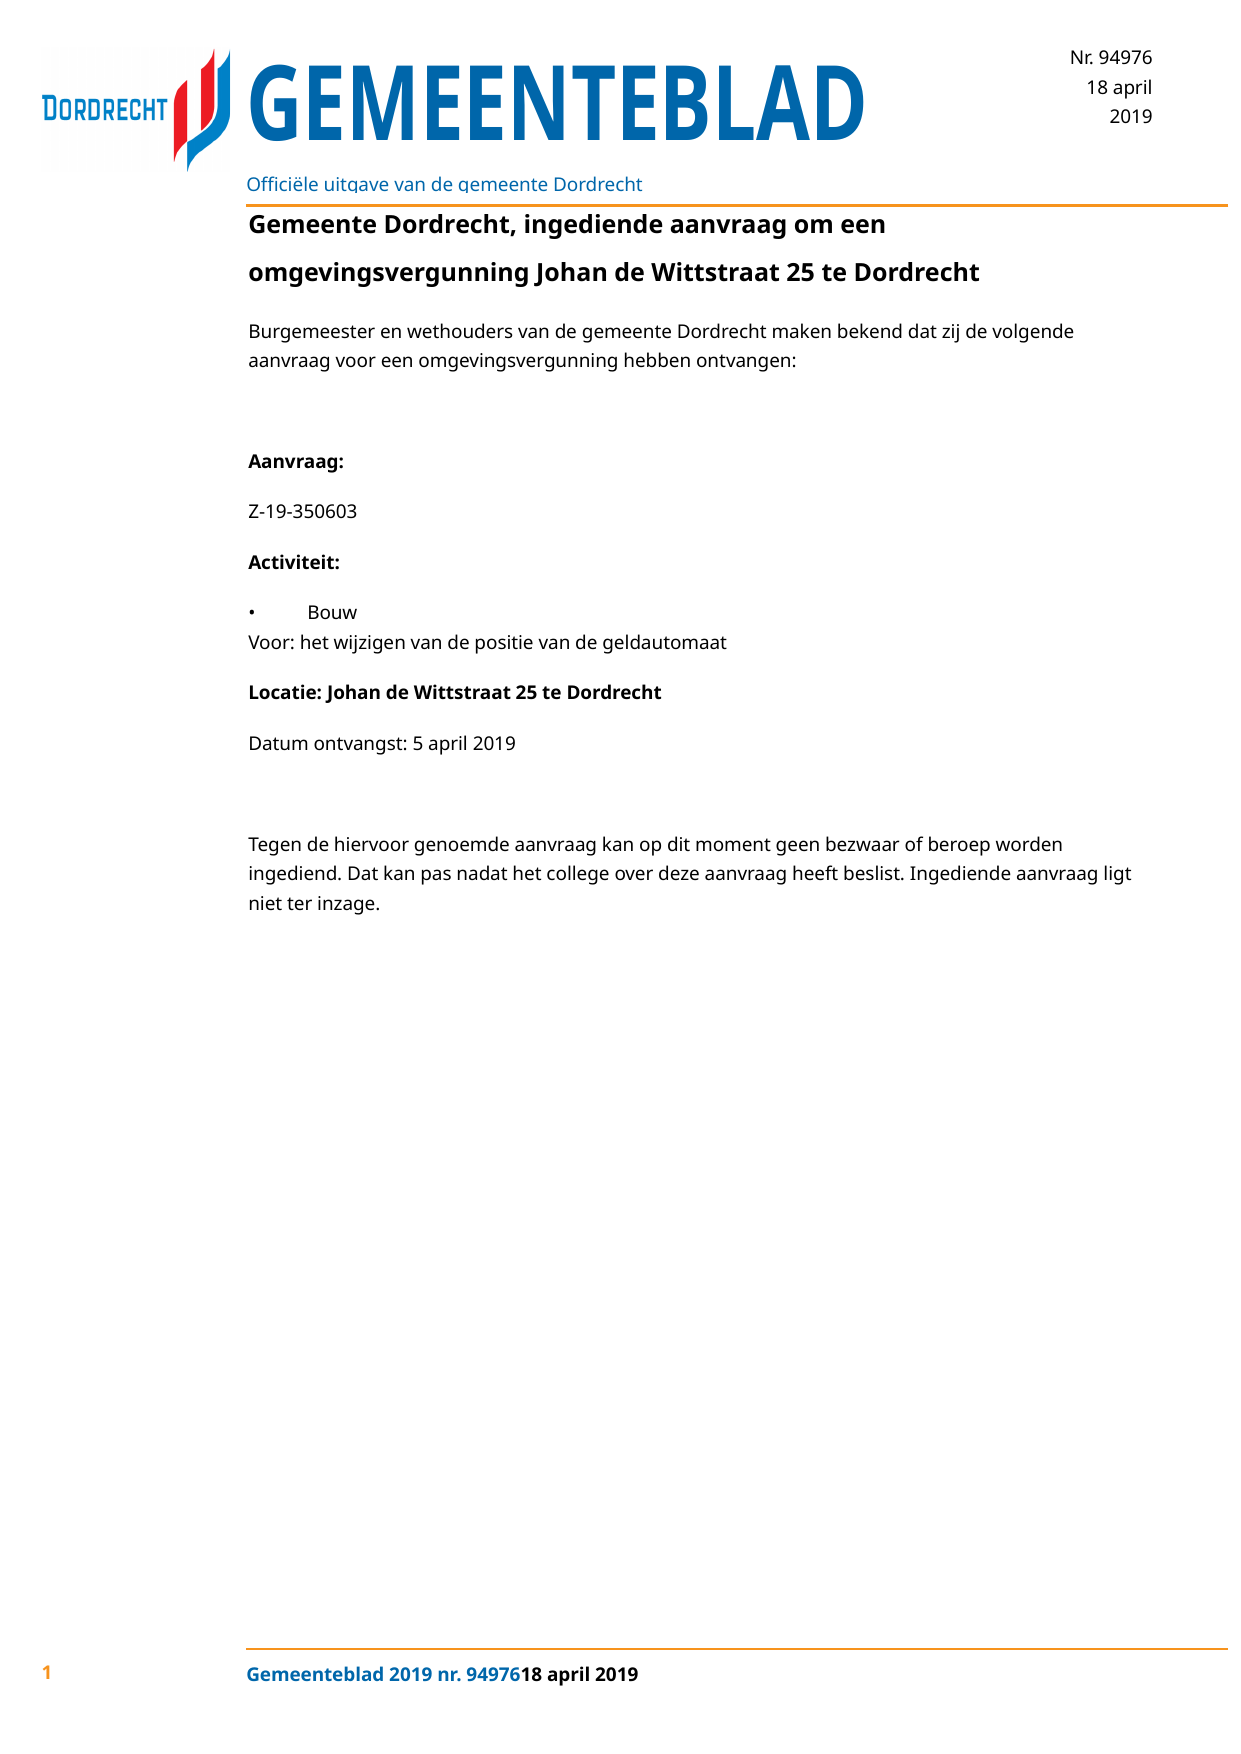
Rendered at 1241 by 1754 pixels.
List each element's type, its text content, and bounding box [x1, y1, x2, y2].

text Datum ontvangst: 5 april 2019 [248, 730, 1152, 756]
text Voor: het wijzigen van de positie van de geldautomaat [248, 629, 1152, 655]
list Bouw [248, 599, 1152, 625]
text Aanvraag: [248, 448, 1152, 474]
text Z-19-350603 [248, 499, 1152, 524]
text Locatie: Johan de Wittstraat 25 te Dordrecht [248, 679, 1152, 705]
picture [41, 47, 231, 172]
text Burgemeester en wethouders van de gemeente Dordrecht maken bekend dat zij de volgende aanvraag voor een omgevingsvergunning hebben ontvangen: [248, 318, 1152, 373]
text Tegen de hiervoor genoemde aanvraag kan op dit moment geen bezwaar of beroep worden ingediend. Dat kan pas nadat het college over deze aanvraag heeft beslist. Ingediende aanvraag ligt niet ter inzage. [248, 831, 1152, 916]
text Gemeente Dordrecht, ingediende aanvraag om een omgevingsvergunning Johan de Wittstraat 25 te Dordrecht [248, 207, 1152, 288]
text Activiteit: [248, 549, 1152, 575]
